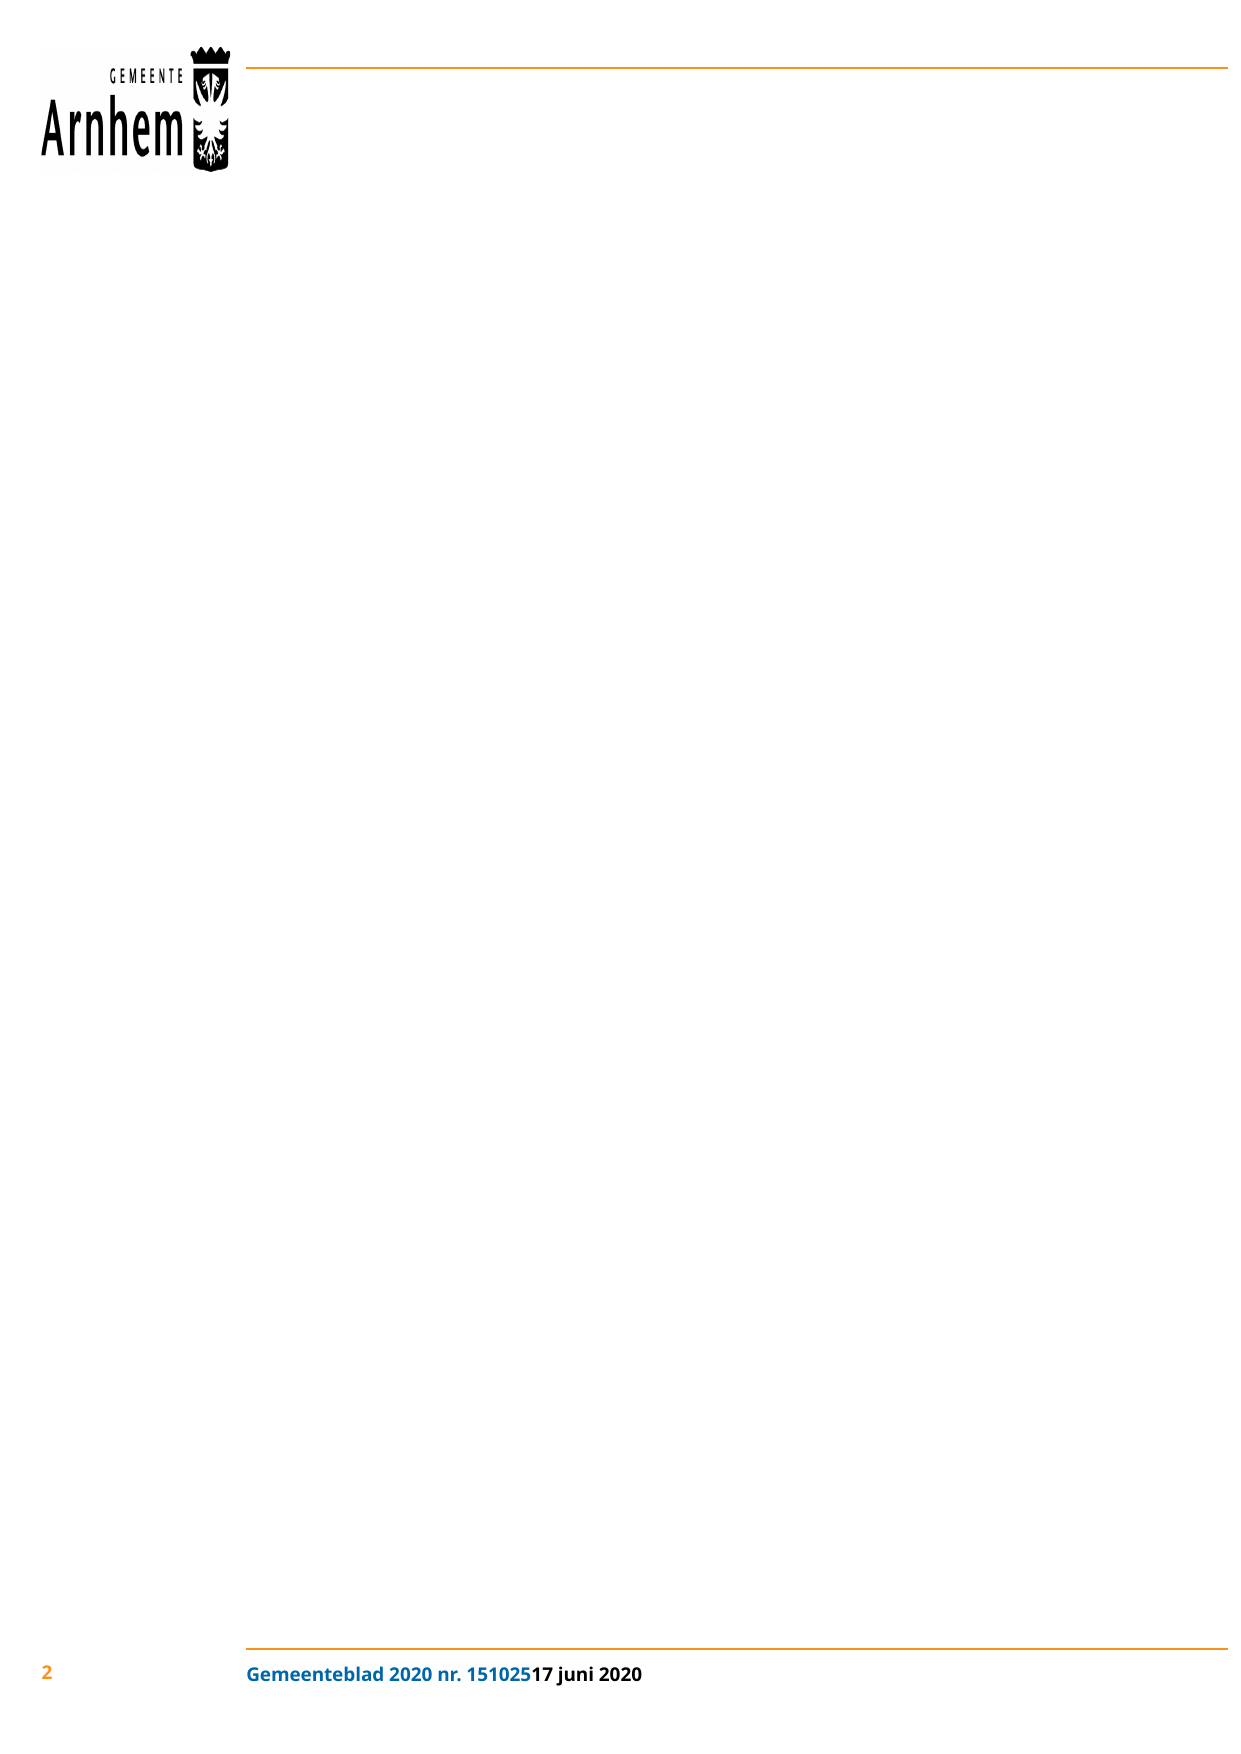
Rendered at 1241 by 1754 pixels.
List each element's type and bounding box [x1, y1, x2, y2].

picture [41, 47, 231, 172]
